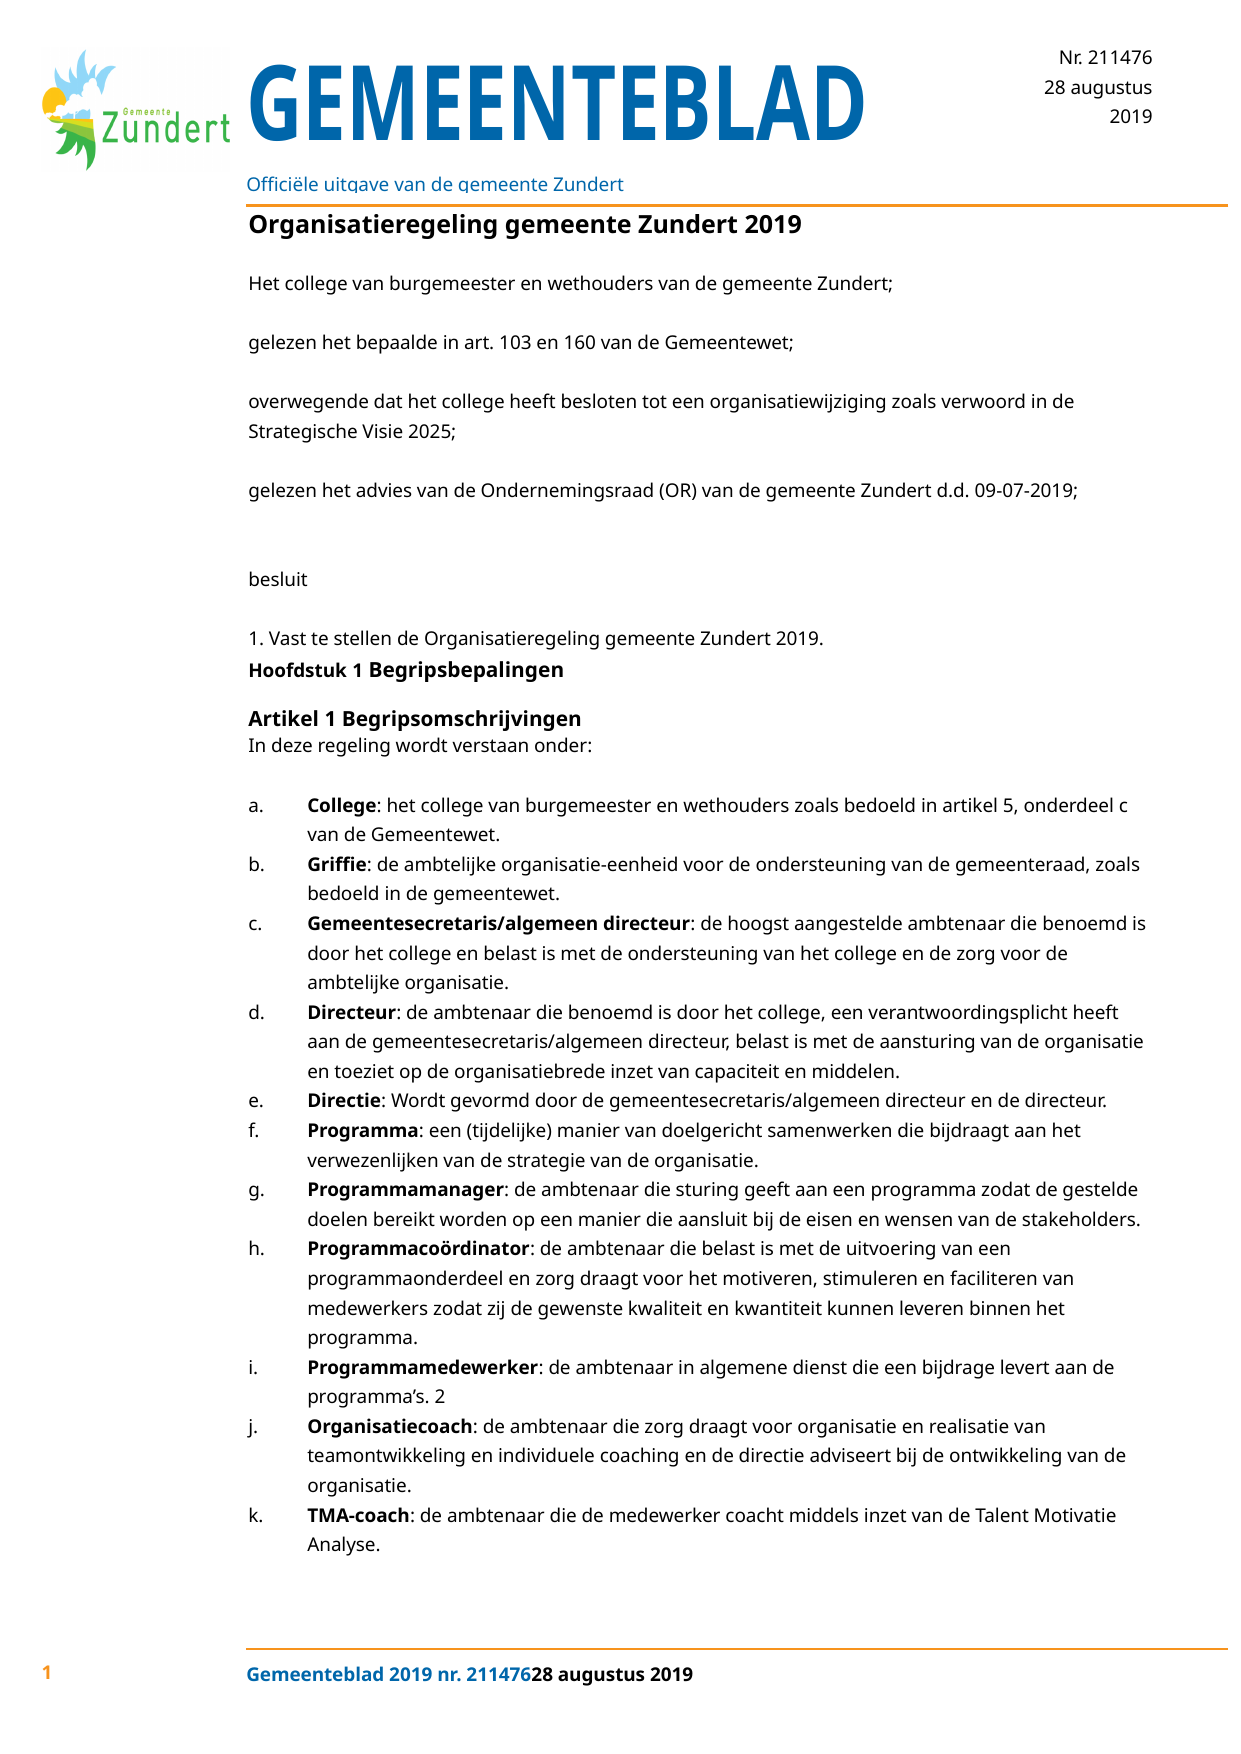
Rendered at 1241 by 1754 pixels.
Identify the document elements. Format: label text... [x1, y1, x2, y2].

list Organisatiecoach: de ambtenaar die zorg draagt voor organisatie en realisatie van teamontwikkeling en individuele coaching en de directie adviseert bij de ontwikkeling van de organisatie. [248, 1413, 1152, 1498]
list Programma: een (tijdelijke) manier van doelgericht samenwerken die bijdraagt aan het verwezenlijken van de strategie van de organisatie. [248, 1117, 1152, 1172]
list Gemeentesecretaris/algemeen directeur: de hoogst aangestelde ambtenaar die benoemd is door het college en belast is met de ondersteuning van het college en de zorg voor de ambtelijke organisatie. [248, 910, 1152, 995]
picture [41, 47, 231, 172]
text besluit [248, 566, 1152, 592]
list Programmamanager: de ambtenaar die sturing geeft aan een programma zodat de gestelde doelen bereikt worden op een manier die aansluit bij de eisen en wensen van de stakeholders. [248, 1176, 1152, 1232]
text overwegende dat het college heeft besloten tot een organisatiewijziging zoals verwoord in de Strategische Visie 2025; [248, 389, 1152, 444]
list Griffie: de ambtelijke organisatie-eenheid voor de ondersteuning van de gemeenteraad, zoals bedoeld in de gemeentewet. [248, 851, 1152, 906]
text Organisatieregeling gemeente Zundert 2019 [248, 207, 1152, 241]
text Het college van burgemeester en wethouders van de gemeente Zundert; [248, 270, 1152, 296]
list Directie: Wordt gevormd door de gemeentesecretaris/algemeen directeur en de directeur. [248, 1088, 1152, 1113]
text gelezen het advies van de Ondernemingsraad (OR) van de gemeente Zundert d.d. 09-07-2019; [248, 477, 1152, 503]
text Hoofdstuk 1 Begripsbepalingen [248, 655, 1152, 683]
list Directeur: de ambtenaar die benoemd is door het college, een verantwoordingsplicht heeft aan de gemeentesecretaris/algemeen directeur, belast is met de aansturing van de organisatie en toeziet op de organisatiebrede inzet van capaciteit en middelen. [248, 999, 1152, 1084]
list Programmamedewerker: de ambtenaar in algemene dienst die een bijdrage levert aan de programma’s. 2 [248, 1354, 1152, 1409]
text 1. Vast te stellen de Organisatieregeling gemeente Zundert 2019. [248, 625, 1152, 651]
list College: het college van burgemeester en wethouders zoals bedoeld in artikel 5, onderdeel c van de Gemeentewet. [248, 792, 1152, 847]
text Artikel 1 Begripsomschrijvingen [248, 704, 1152, 733]
list Programmacoördinator: de ambtenaar die belast is met de uitvoering van een programmaonderdeel en zorg draagt voor het motiveren, stimuleren en faciliteren van medewerkers zodat zij de gewenste kwaliteit en kwantiteit kunnen leveren binnen het programma. [248, 1236, 1152, 1350]
list TMA-coach: de ambtenaar die de medewerker coacht middels inzet van de Talent Motivatie Analyse. [248, 1502, 1152, 1557]
text gelezen het bepaalde in art. 103 en 160 van de Gemeentewet; [248, 329, 1152, 355]
text In deze regeling wordt verstaan onder: [248, 733, 1152, 758]
